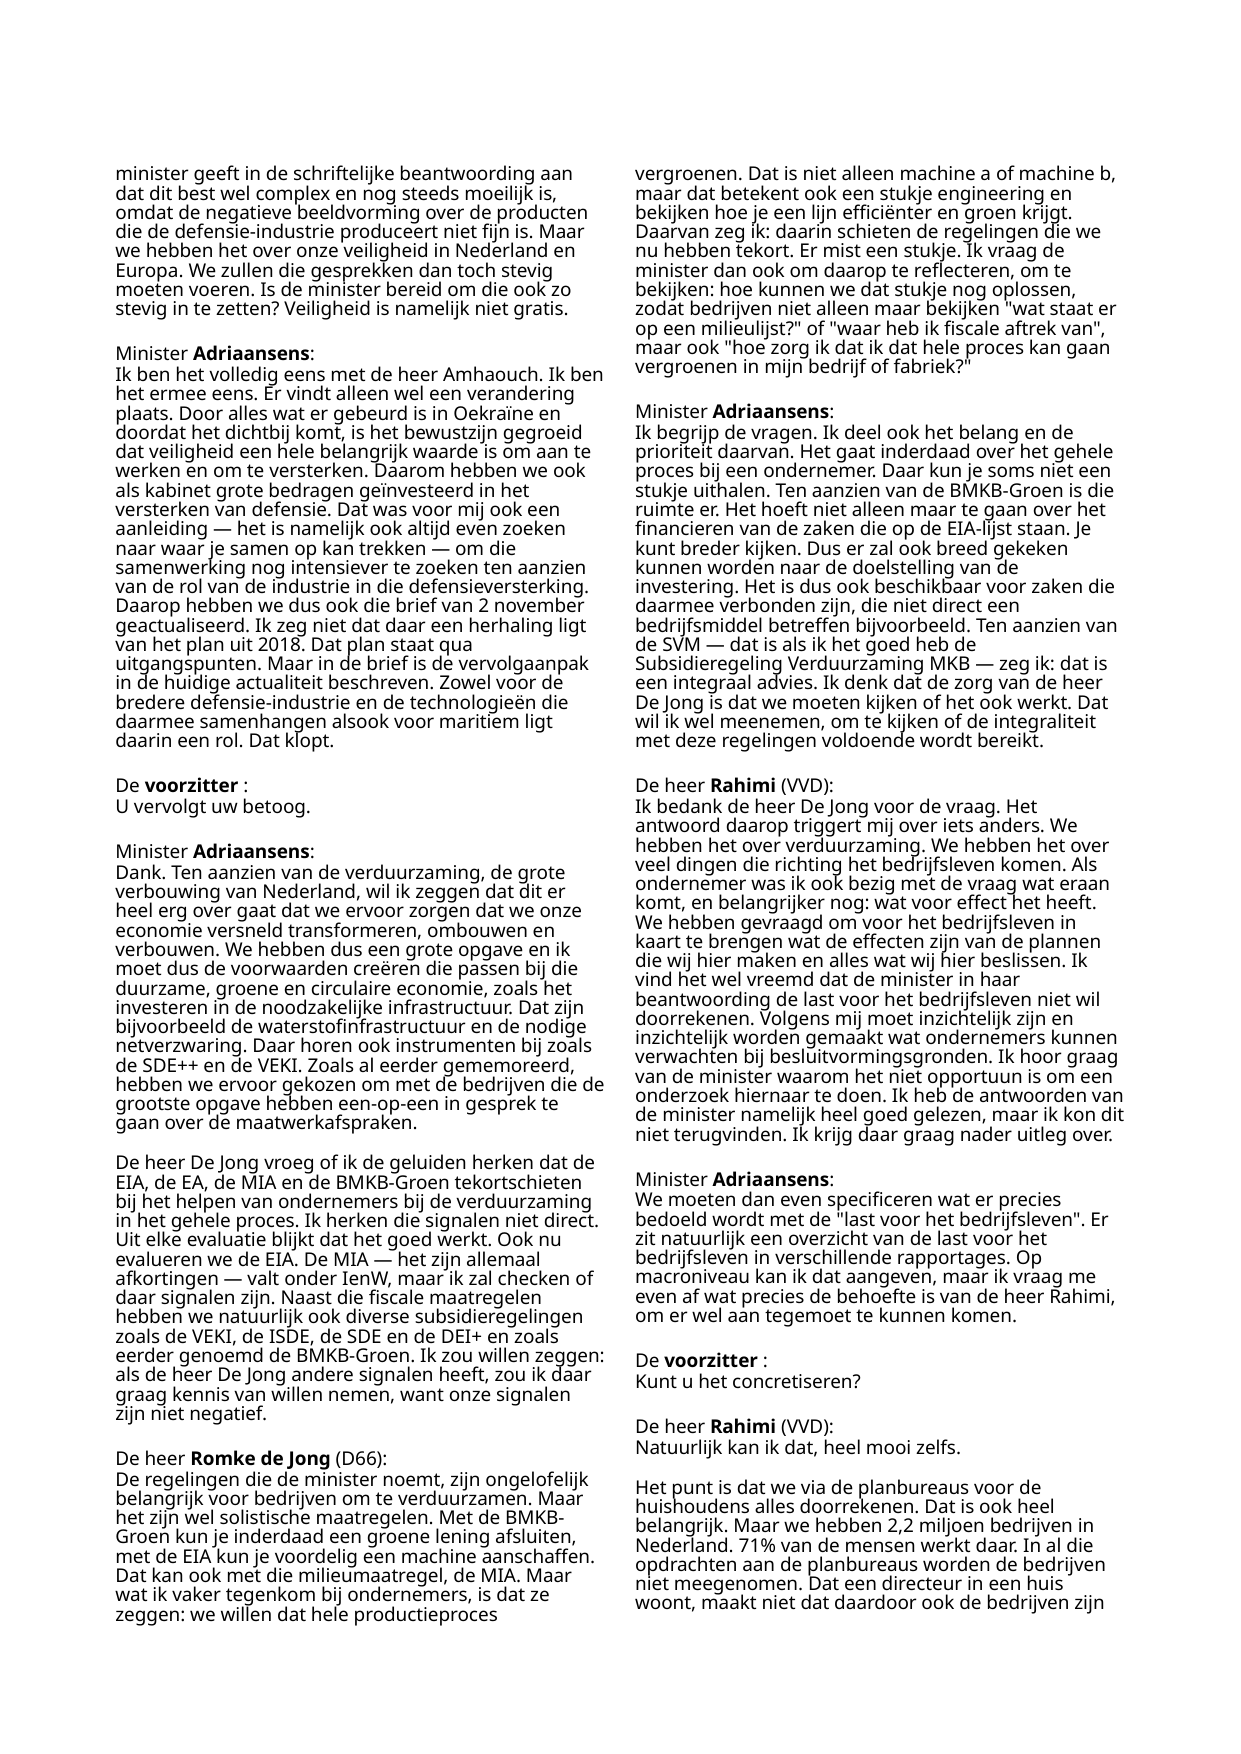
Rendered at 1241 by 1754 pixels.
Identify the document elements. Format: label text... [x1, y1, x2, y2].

text Kunt u het concretiseren? [635, 1373, 1125, 1392]
text minister geeft in de schriftelijke beantwoording aan dat dit best wel complex en nog steeds moeilijk is, omdat de negatieve beeldvorming over de producten die de defensie-industrie produceert niet fijn is. Maar we hebben het over onze veiligheid in Nederland en Europa. We zullen die gesprekken dan toch stevig moeten voeren. Is de minister bereid om die ook zo stevig in te zetten? Veiligheid is namelijk niet gratis. [115, 165, 605, 319]
text De heer Romke de Jong (D66): [115, 1445, 605, 1471]
text U vervolgt uw betoog. [115, 798, 605, 817]
text De heer Rahimi (VVD): [635, 1413, 1125, 1439]
text We moeten dan even specificeren wat er precies bedoeld wordt met de "last voor het bedrijfsleven". Er zit natuurlijk een overzicht van de last voor het bedrijfsleven in verschillende rapportages. Op macroniveau kan ik dat aangeven, maar ik vraag me even af wat precies de behoefte is van de heer Rahimi, om er wel aan tegemoet te kunnen komen. [635, 1191, 1125, 1326]
text Minister Adriaansens: [115, 340, 605, 366]
text De regelingen die de minister noemt, zijn ongelofelijk belangrijk voor bedrijven om te verduurzamen. Maar het zijn wel solistische maatregelen. Met de BMKB-Groen kun je inderdaad een groene lening afsluiten, met de EIA kun je voordelig een machine aanschaffen. Dat kan ook met die milieumaatregel, de MIA. Maar wat ik vaker tegenkom bij ondernemers, is dat ze zeggen: we willen dat hele productieproces [115, 1471, 605, 1625]
text Minister Adriaansens: [635, 1166, 1125, 1191]
text De heer De Jong vroeg of ik de geluiden herken dat de EIA, de EA, de MIA en de BMKB-Groen tekortschieten bij het helpen van ondernemers bij de verduurzaming in het gehele proces. Ik herken die signalen niet direct. Uit elke evaluatie blijkt dat het goed werkt. Ook nu evalueren we de EIA. De MIA — het zijn allemaal afkortingen — valt onder IenW, maar ik zal checken of daar signalen zijn. Naast die fiscale maatregelen hebben we natuurlijk ook diverse subsidieregelingen zoals de VEKI, de ISDE, de SDE en de DEI+ en zoals eerder genoemd de BMKB-Groen. Ik zou willen zeggen: als de heer De Jong andere signalen heeft, zou ik daar graag kennis van willen nemen, want onze signalen zijn niet negatief. [115, 1154, 605, 1424]
text Dank. Ten aanzien van de verduurzaming, de grote verbouwing van Nederland, wil ik zeggen dat dit er heel erg over gaat dat we ervoor zorgen dat we onze economie versneld transformeren, ombouwen en verbouwen. We hebben dus een grote opgave en ik moet dus de voorwaarden creëren die passen bij die duurzame, groene en circulaire economie, zoals het investeren in de noodzakelijke infrastructuur. Dat zijn bijvoorbeeld de waterstofinfrastructuur en de nodige netverzwaring. Daar horen ook instrumenten bij zoals de SDE++ en de VEKI. Zoals al eerder gememoreerd, hebben we ervoor gekozen om met de bedrijven die de grootste opgave hebben een-op-een in gesprek te gaan over de maatwerkafspraken. [115, 864, 605, 1134]
text vergroenen. Dat is niet alleen machine a of machine b, maar dat betekent ook een stukje engineering en bekijken hoe je een lijn efficiënter en groen krijgt. Daarvan zeg ik: daarin schieten de regelingen die we nu hebben tekort. Er mist een stukje. Ik vraag de minister dan ook om daarop te reflecteren, om te bekijken: hoe kunnen we dat stukje nog oplossen, zodat bedrijven niet alleen maar bekijken "wat staat er op een milieulijst?" of "waar heb ik fiscale aftrek van", maar ook "hoe zorg ik dat ik dat hele proces kan gaan vergroenen in mijn bedrijf of fabriek?" [635, 165, 1125, 377]
text Minister Adriaansens: [115, 838, 605, 864]
text Natuurlijk kan ik dat, heel mooi zelfs. [635, 1439, 1125, 1458]
text Ik ben het volledig eens met de heer Amhaouch. Ik ben het ermee eens. Er vindt alleen wel een verandering plaats. Door alles wat er gebeurd is in Oekraïne en doordat het dichtbij komt, is het bewustzijn gegroeid dat veiligheid een hele belangrijk waarde is om aan te werken en om te versterken. Daarom hebben we ook als kabinet grote bedragen geïnvesteerd in het versterken van defensie. Dat was voor mij ook een aanleiding — het is namelijk ook altijd even zoeken naar waar je samen op kan trekken — om die samenwerking nog intensiever te zoeken ten aanzien van de rol van de industrie in die defensieversterking. Daarop hebben we dus ook die brief van 2 november geactualiseerd. Ik zeg niet dat daar een herhaling ligt van het plan uit 2018. Dat plan staat qua uitgangspunten. Maar in de brief is de vervolgaanpak in de huidige actualiteit beschreven. Zowel voor de bredere defensie-industrie en de technologieën die daarmee samenhangen alsook voor maritiem ligt daarin een rol. Dat klopt. [115, 366, 605, 751]
text Het punt is dat we via de planbureaus voor de huishoudens alles doorrekenen. Dat is ook heel belangrijk. Maar we hebben 2,2 miljoen bedrijven in Nederland. 71% van de mensen werkt daar. In al die opdrachten aan de planbureaus worden de bedrijven niet meegenomen. Dat een directeur in een huis woont, maakt niet dat daardoor ook de bedrijven zijn [635, 1479, 1125, 1614]
text De heer Rahimi (VVD): [635, 772, 1125, 798]
text Ik begrijp de vragen. Ik deel ook het belang en de prioriteit daarvan. Het gaat inderdaad over het gehele proces bij een ondernemer. Daar kun je soms niet een stukje uithalen. Ten aanzien van de BMKB-Groen is die ruimte er. Het hoeft niet alleen maar te gaan over het financieren van de zaken die op de EIA-lijst staan. Je kunt breder kijken. Dus er zal ook breed gekeken kunnen worden naar de doelstelling van de investering. Het is dus ook beschikbaar voor zaken die daarmee verbonden zijn, die niet direct een bedrijfsmiddel betreffen bijvoorbeeld. Ten aanzien van de SVM — dat is als ik het goed heb de Subsidieregeling Verduurzaming MKB — zeg ik: dat is een integraal advies. Ik denk dat de zorg van de heer De Jong is dat we moeten kijken of het ook werkt. Dat wil ik wel meenemen, om te kijken of de integraliteit met deze regelingen voldoende wordt bereikt. [635, 424, 1125, 751]
text De voorzitter : [635, 1347, 1125, 1373]
text Minister Adriaansens: [635, 398, 1125, 424]
text De voorzitter : [115, 772, 605, 798]
text Ik bedank de heer De Jong voor de vraag. Het antwoord daarop triggert mij over iets anders. We hebben het over verduurzaming. We hebben het over veel dingen die richting het bedrijfsleven komen. Als ondernemer was ik ook bezig met de vraag wat eraan komt, en belangrijker nog: wat voor effect het heeft. We hebben gevraagd om voor het bedrijfsleven in kaart te brengen wat de effecten zijn van de plannen die wij hier maken en alles wat wij hier beslissen. Ik vind het wel vreemd dat de minister in haar beantwoording de last voor het bedrijfsleven niet wil doorrekenen. Volgens mij moet inzichtelijk zijn en inzichtelijk worden gemaakt wat ondernemers kunnen verwachten bij besluitvormingsgronden. Ik hoor graag van de minister waarom het niet opportuun is om een onderzoek hiernaar te doen. Ik heb de antwoorden van de minister namelijk heel goed gelezen, maar ik kon dit niet terugvinden. Ik krijg daar graag nader uitleg over. [635, 798, 1125, 1145]
